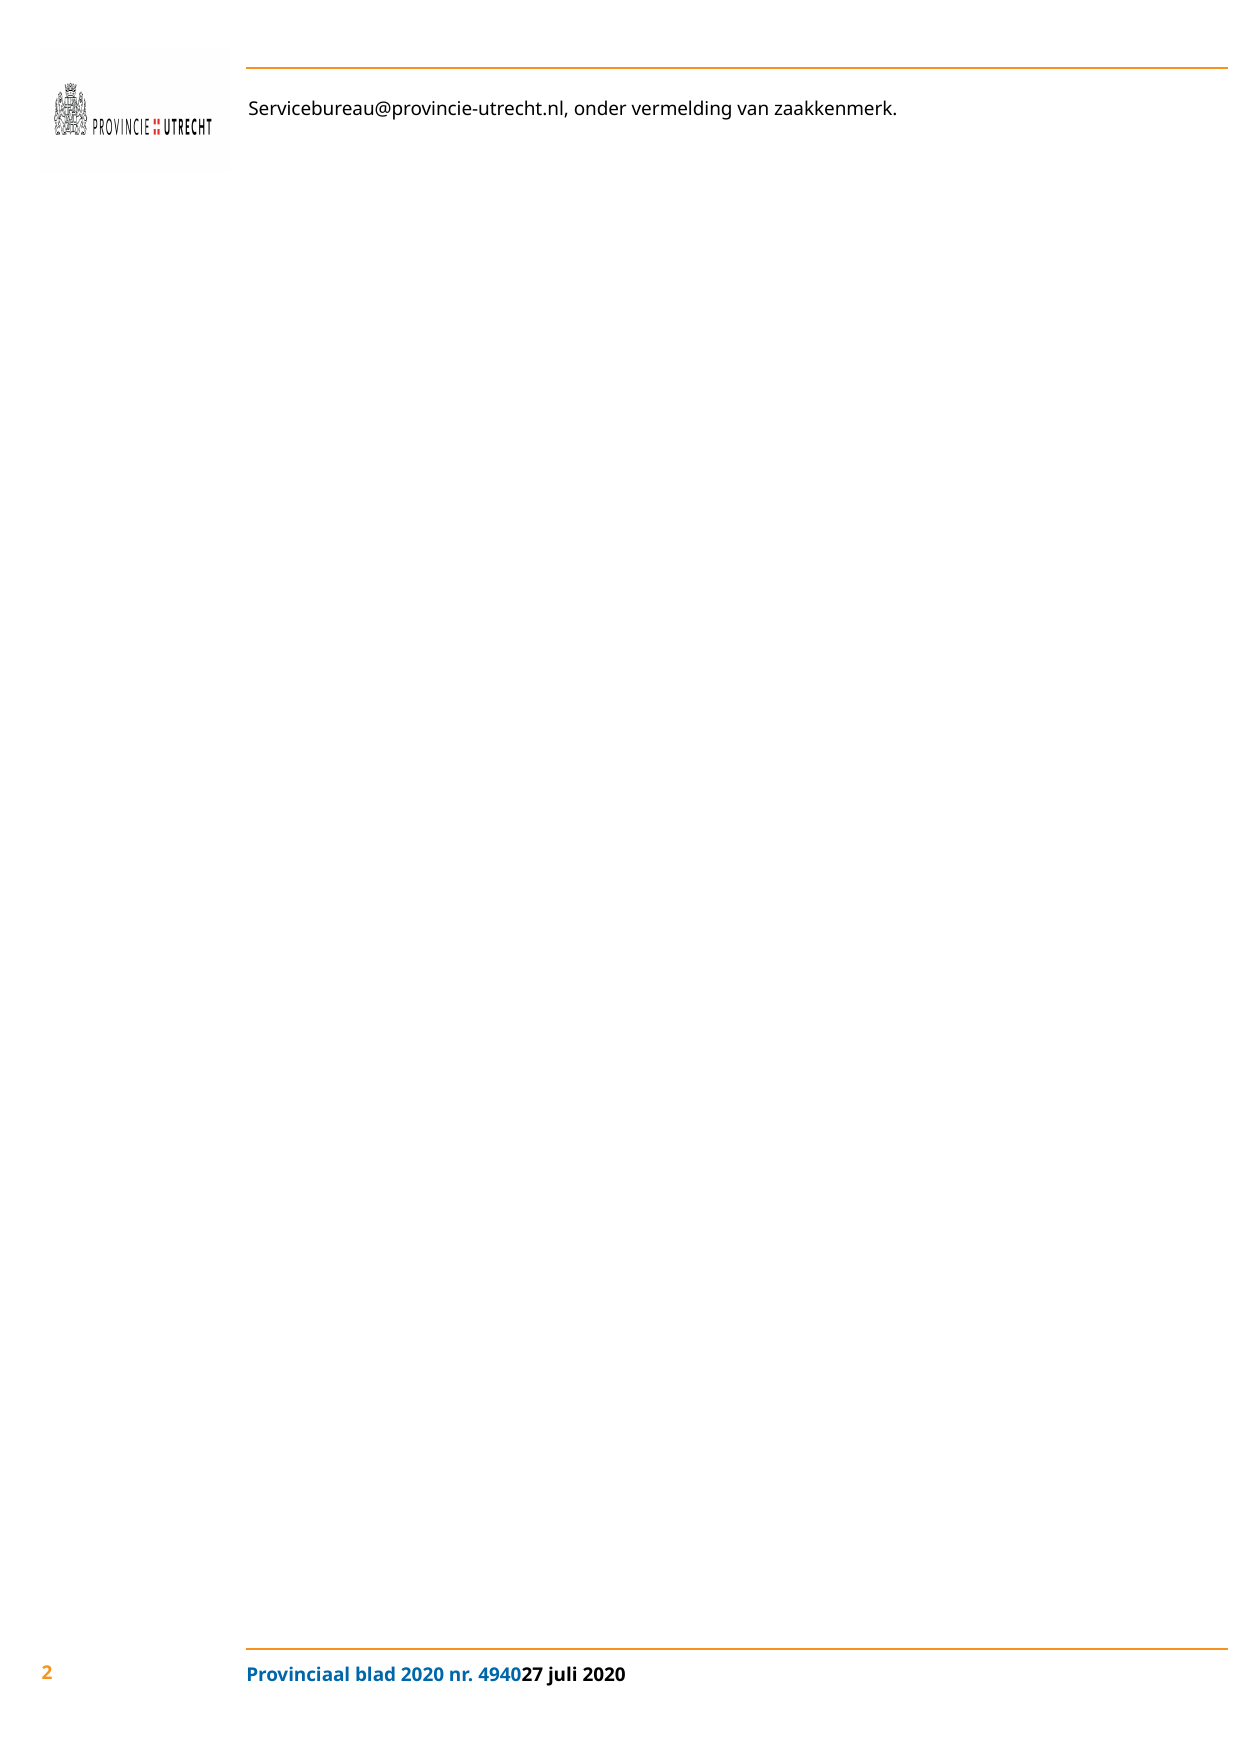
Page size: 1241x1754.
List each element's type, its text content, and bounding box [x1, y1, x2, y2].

text Servicebureau@provincie-utrecht.nl, onder vermelding van zaakkenmerk. [248, 95, 1152, 121]
picture [41, 47, 231, 172]
